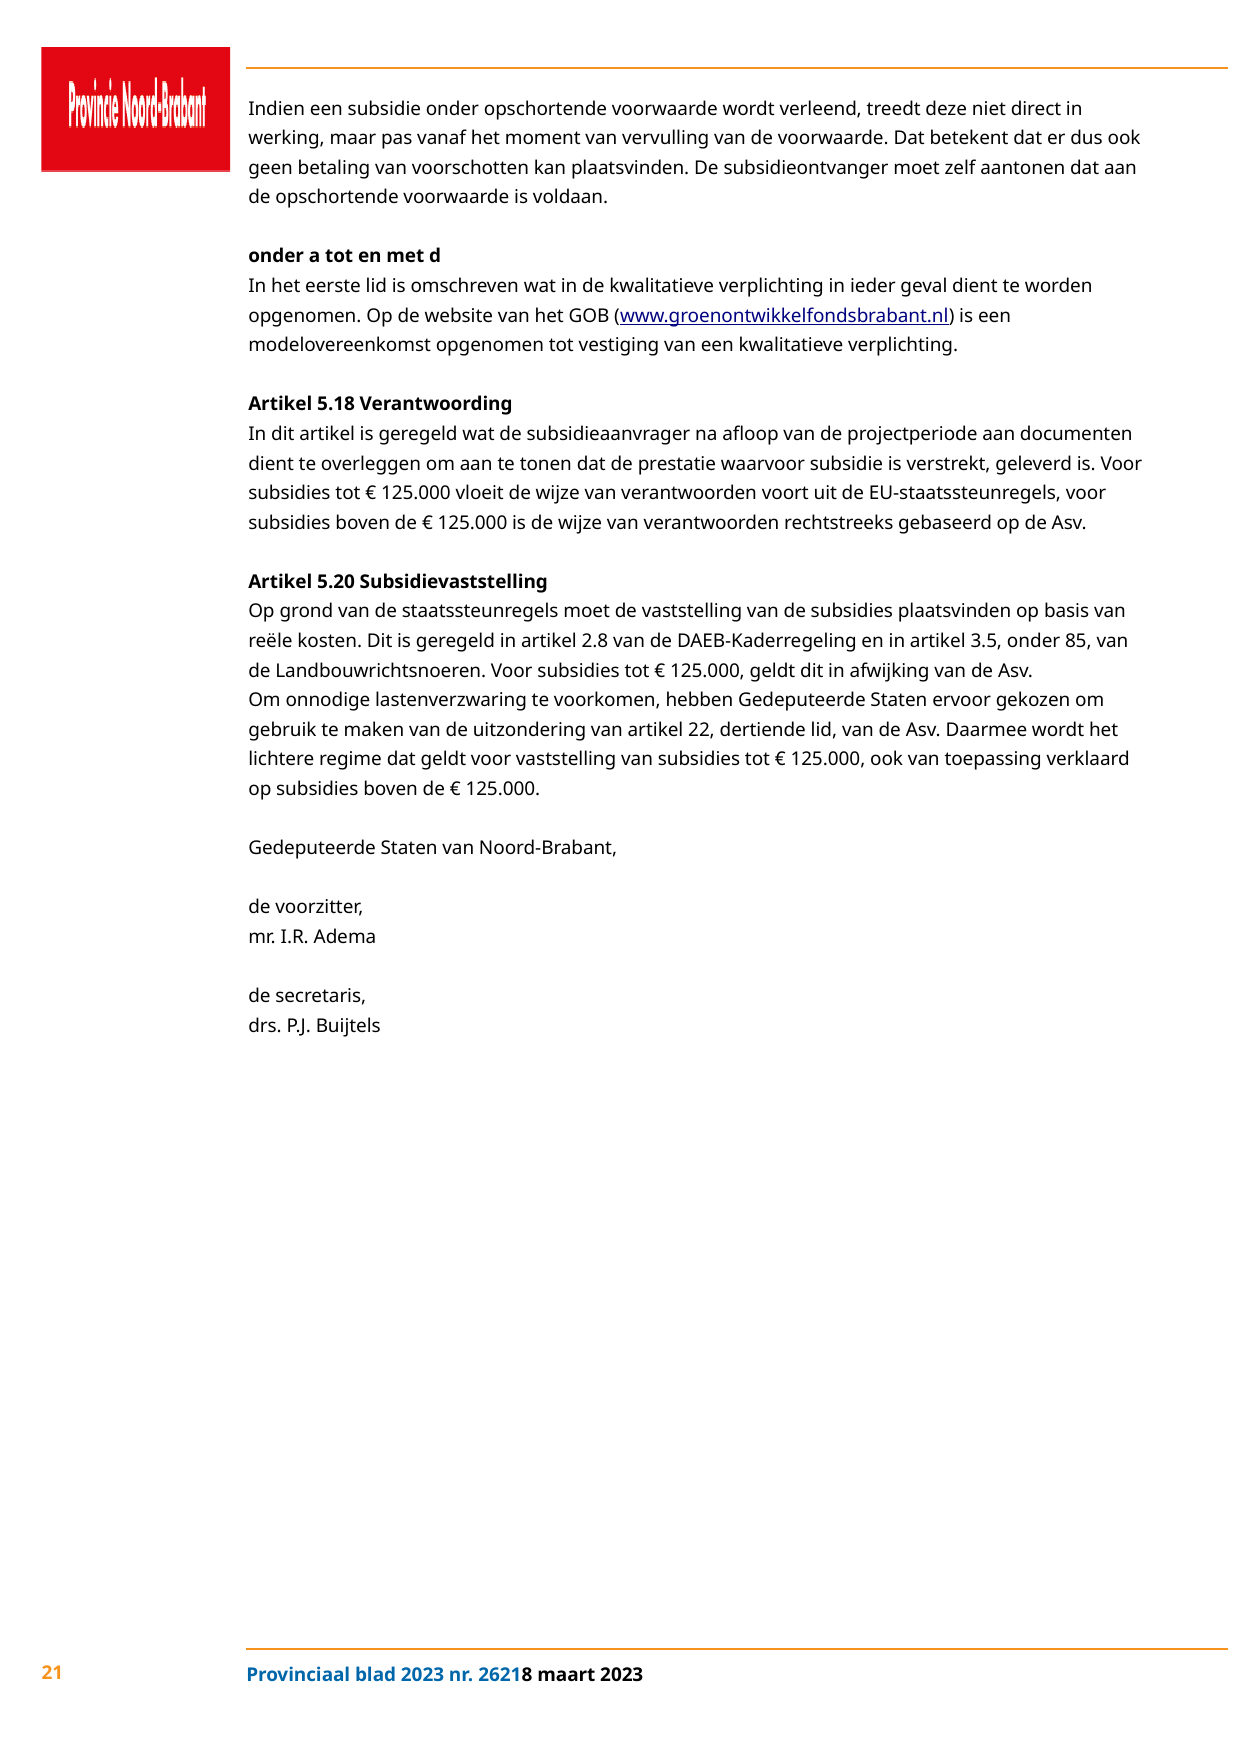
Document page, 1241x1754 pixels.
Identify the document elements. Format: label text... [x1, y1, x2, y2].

picture [41, 47, 231, 172]
text In dit artikel is geregeld wat de subsidieaanvrager na afloop van de projectperiode aan documenten dient te overleggen om aan te tonen dat de prestatie waarvoor subsidie is verstrekt, geleverd is. Voor subsidies tot € 125.000 vloeit de wijze van verantwoorden voort uit de EU-staatssteunregels, voor subsidies boven de € 125.000 is de wijze van verantwoorden rechtstreeks gebaseerd op de Asv. [248, 420, 1152, 535]
text drs. P.J. Buijtels [248, 1012, 1152, 1038]
text In het eerste lid is omschreven wat in de kwalitatieve verplichting in ieder geval dient te worden opgenomen. Op de website van het GOB (www.groenontwikkelfondsbrabant.nl) is een modelovereenkomst opgenomen tot vestiging van een kwalitatieve verplichting. [248, 272, 1152, 357]
text de voorzitter, [248, 893, 1152, 919]
text Indien een subsidie onder opschortende voorwaarde wordt verleend, treedt deze niet direct in werking, maar pas vanaf het moment van vervulling van de voorwaarde. Dat betekent dat er dus ook geen betaling van voorschotten kan plaatsvinden. De subsidieontvanger moet zelf aantonen dat aan de opschortende voorwaarde is voldaan. [248, 95, 1152, 209]
text mr. I.R. Adema [248, 923, 1152, 949]
text de secretaris, [248, 982, 1152, 1008]
text Artikel 5.20 Subsidievaststelling [248, 568, 1152, 594]
text Om onnodige lastenverzwaring te voorkomen, hebben Gedeputeerde Staten ervoor gekozen om gebruik te maken van de uitzondering van artikel 22, dertiende lid, van de Asv. Daarmee wordt het lichtere regime dat geldt voor vaststelling van subsidies tot € 125.000, ook van toepassing verklaard op subsidies boven de € 125.000. [248, 686, 1152, 801]
text Gedeputeerde Staten van Noord-Brabant, [248, 834, 1152, 860]
text Op grond van de staatssteunregels moet de vaststelling van de subsidies plaatsvinden op basis van reële kosten. Dit is geregeld in artikel 2.8 van de DAEB-Kaderregeling en in artikel 3.5, onder 85, van de Landbouwrichtsnoeren. Voor subsidies tot € 125.000, geldt dit in afwijking van de Asv. [248, 598, 1152, 683]
text Artikel 5.18 Verantwoording [248, 391, 1152, 416]
text onder a tot en met d [248, 243, 1152, 268]
